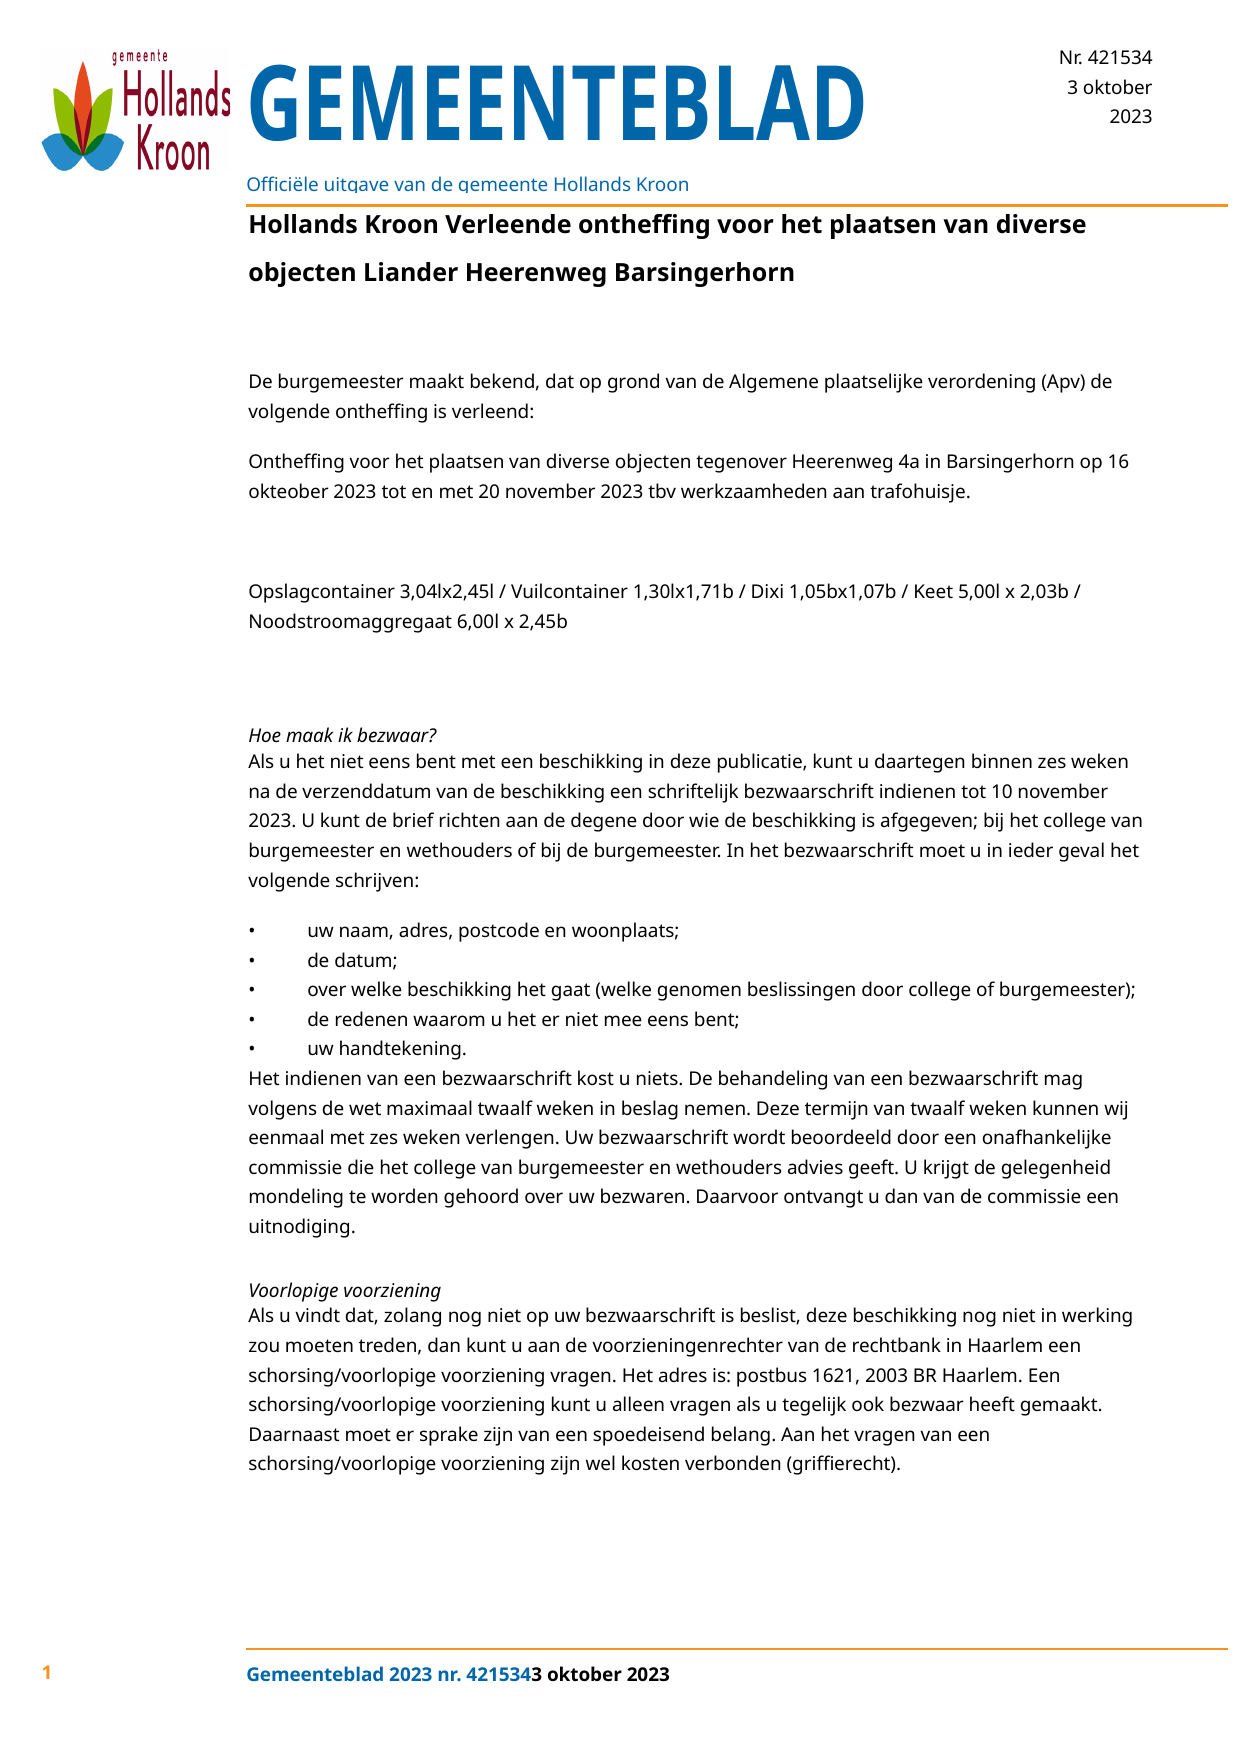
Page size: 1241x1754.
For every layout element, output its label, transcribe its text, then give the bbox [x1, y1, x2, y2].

text Hoe maak ik bezwaar? [248, 723, 1152, 748]
text Hollands Kroon Verleende ontheffing voor het plaatsen van diverse objecten Liander Heerenweg Barsingerhorn [248, 207, 1152, 288]
list de redenen waarom u het er niet mee eens bent; [248, 1006, 1152, 1032]
text Ontheffing voor het plaatsen van diverse objecten tegenover Heerenweg 4a in Barsingerhorn op 16 okteober 2023 tot en met 20 november 2023 tbv werkzaamheden aan trafohuisje. [248, 448, 1152, 504]
picture [41, 47, 231, 172]
text Als u het niet eens bent met een beschikking in deze publicatie, kunt u daartegen binnen zes weken na de verzenddatum van de beschikking een schriftelijk bezwaarschrift indienen tot 10 november 2023. U kunt de brief richten aan de degene door wie de beschikking is afgegeven; bij het college van burgemeester en wethouders of bij de burgemeester. In het bezwaarschrift moet u in ieder geval het volgende schrijven: [248, 748, 1152, 892]
list uw handtekening. [248, 1036, 1152, 1061]
list uw naam, adres, postcode en woonplaats; [248, 917, 1152, 943]
text Voorlopige voorziening [248, 1277, 1152, 1303]
text De burgemeester maakt bekend, dat op grond van de Algemene plaatselijke verordening (Apv) de volgende ontheffing is verleend: [248, 368, 1152, 424]
list over welke beschikking het gaat (welke genomen beslissingen door college of burgemeester); [248, 976, 1152, 1002]
text Opslagcontainer 3,04lx2,45l / Vuilcontainer 1,30lx1,71b / Dixi 1,05bx1,07b / Keet 5,00l x 2,03b / Noodstroomaggregaat 6,00l x 2,45b [248, 579, 1152, 634]
text Als u vindt dat, zolang nog niet op uw bezwaarschrift is beslist, deze beschikking nog niet in werking zou moeten treden, dan kunt u aan de voorzieningenrechter van de rechtbank in Haarlem een schorsing/voorlopige voorziening vragen. Het adres is: postbus 1621, 2003 BR Haarlem. Een schorsing/voorlopige voorziening kunt u alleen vragen als u tegelijk ook bezwaar heeft gemaakt. Daarnaast moet er sprake zijn van een spoedeisend belang. Aan het vragen van een schorsing/voorlopige voorziening zijn wel kosten verbonden (griffierecht). [248, 1303, 1152, 1476]
text Het indienen van een bezwaarschrift kost u niets. De behandeling van een bezwaarschrift mag volgens de wet maximaal twaalf weken in beslag nemen. Deze termijn van twaalf weken kunnen wij eenmaal met zes weken verlengen. Uw bezwaarschrift wordt beoordeeld door een onafhankelijke commissie die het college van burgemeester en wethouders advies geeft. U krijgt de gelegenheid mondeling te worden gehoord over uw bezwaren. Daarvoor ontvangt u dan van de commissie een uitnodiging. [248, 1065, 1152, 1239]
list de datum; [248, 947, 1152, 972]
